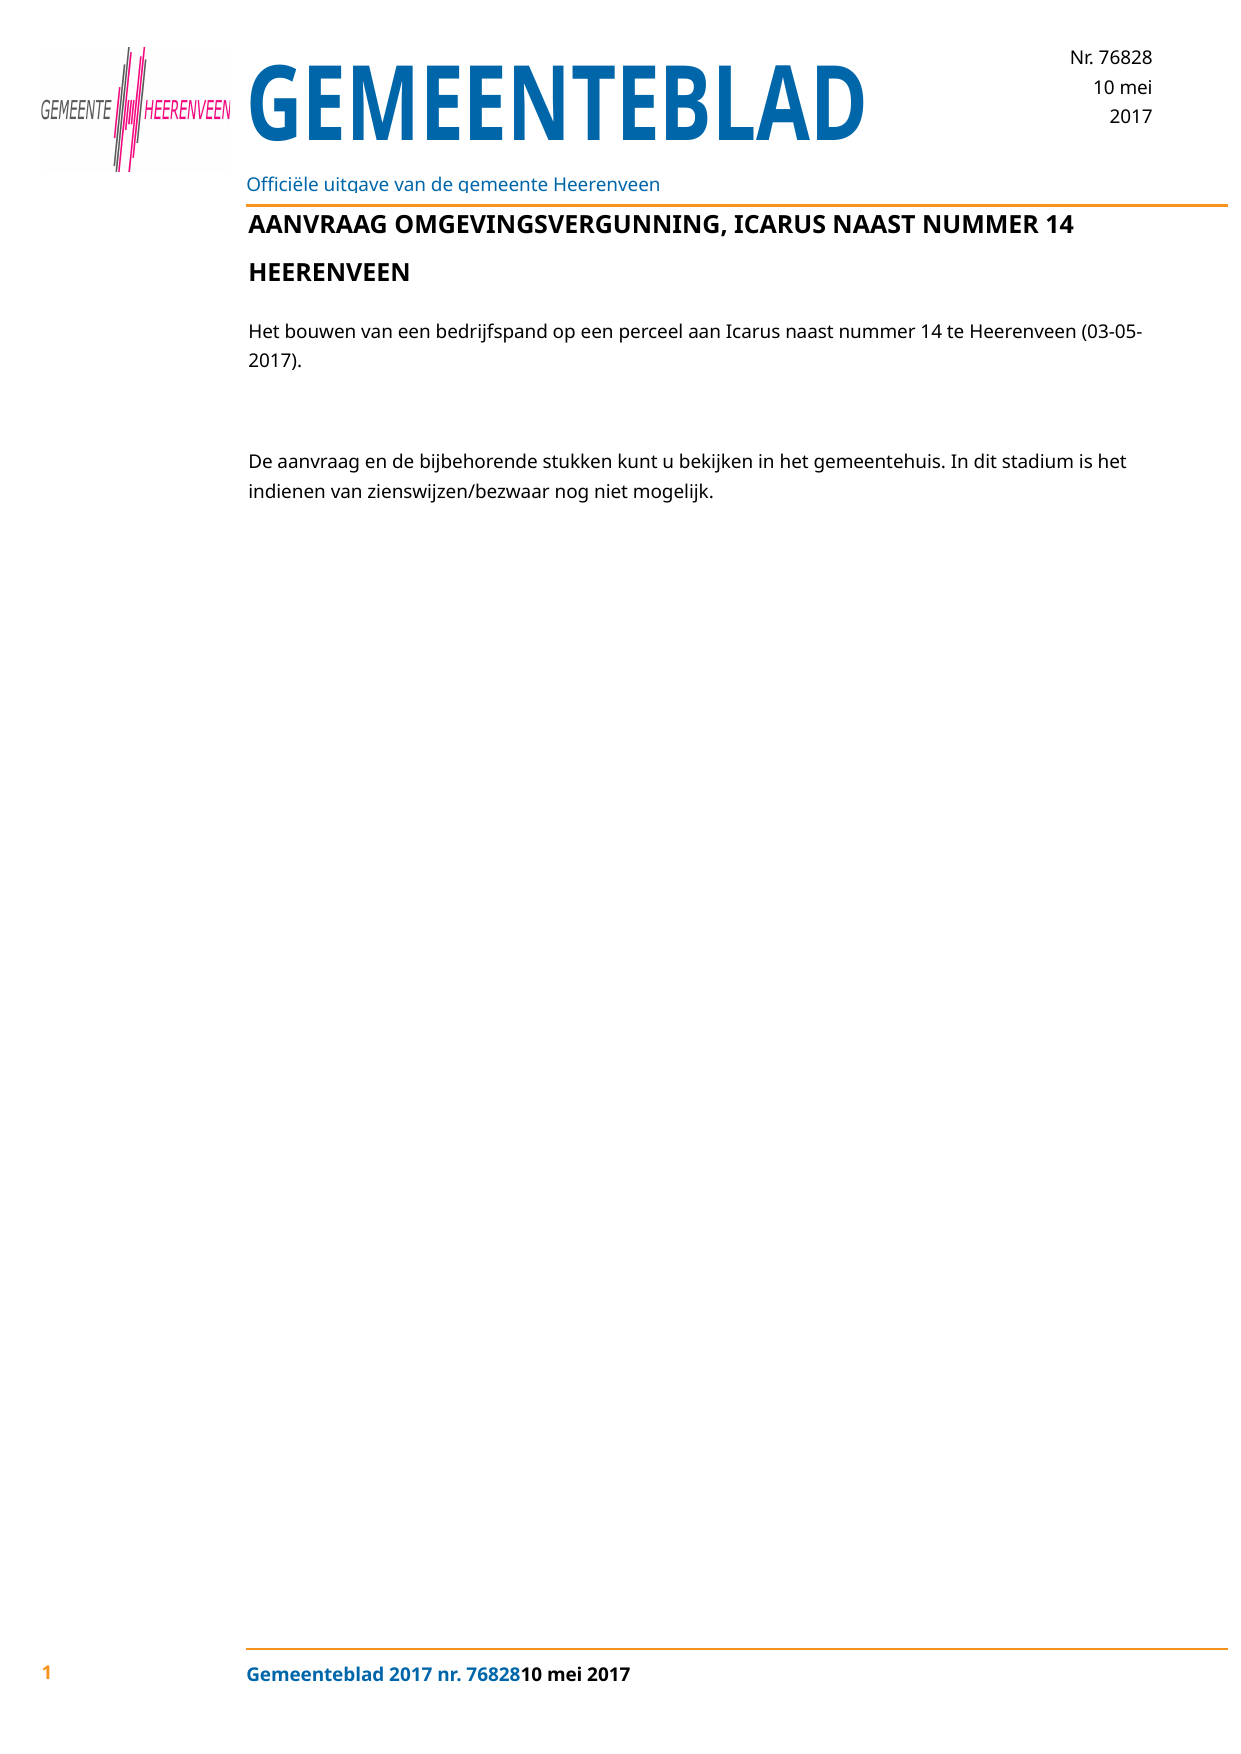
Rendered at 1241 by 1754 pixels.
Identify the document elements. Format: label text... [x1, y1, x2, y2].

picture [41, 47, 231, 172]
text De aanvraag en de bijbehorende stukken kunt u bekijken in het gemeentehuis. In dit stadium is het indienen van zienswijzen/bezwaar nog niet mogelijk. [248, 448, 1152, 504]
text Het bouwen van een bedrijfspand op een perceel aan Icarus naast nummer 14 te Heerenveen (03-05-2017). [248, 318, 1152, 373]
text AANVRAAG OMGEVINGSVERGUNNING, ICARUS NAAST NUMMER 14 HEERENVEEN [248, 207, 1152, 288]
